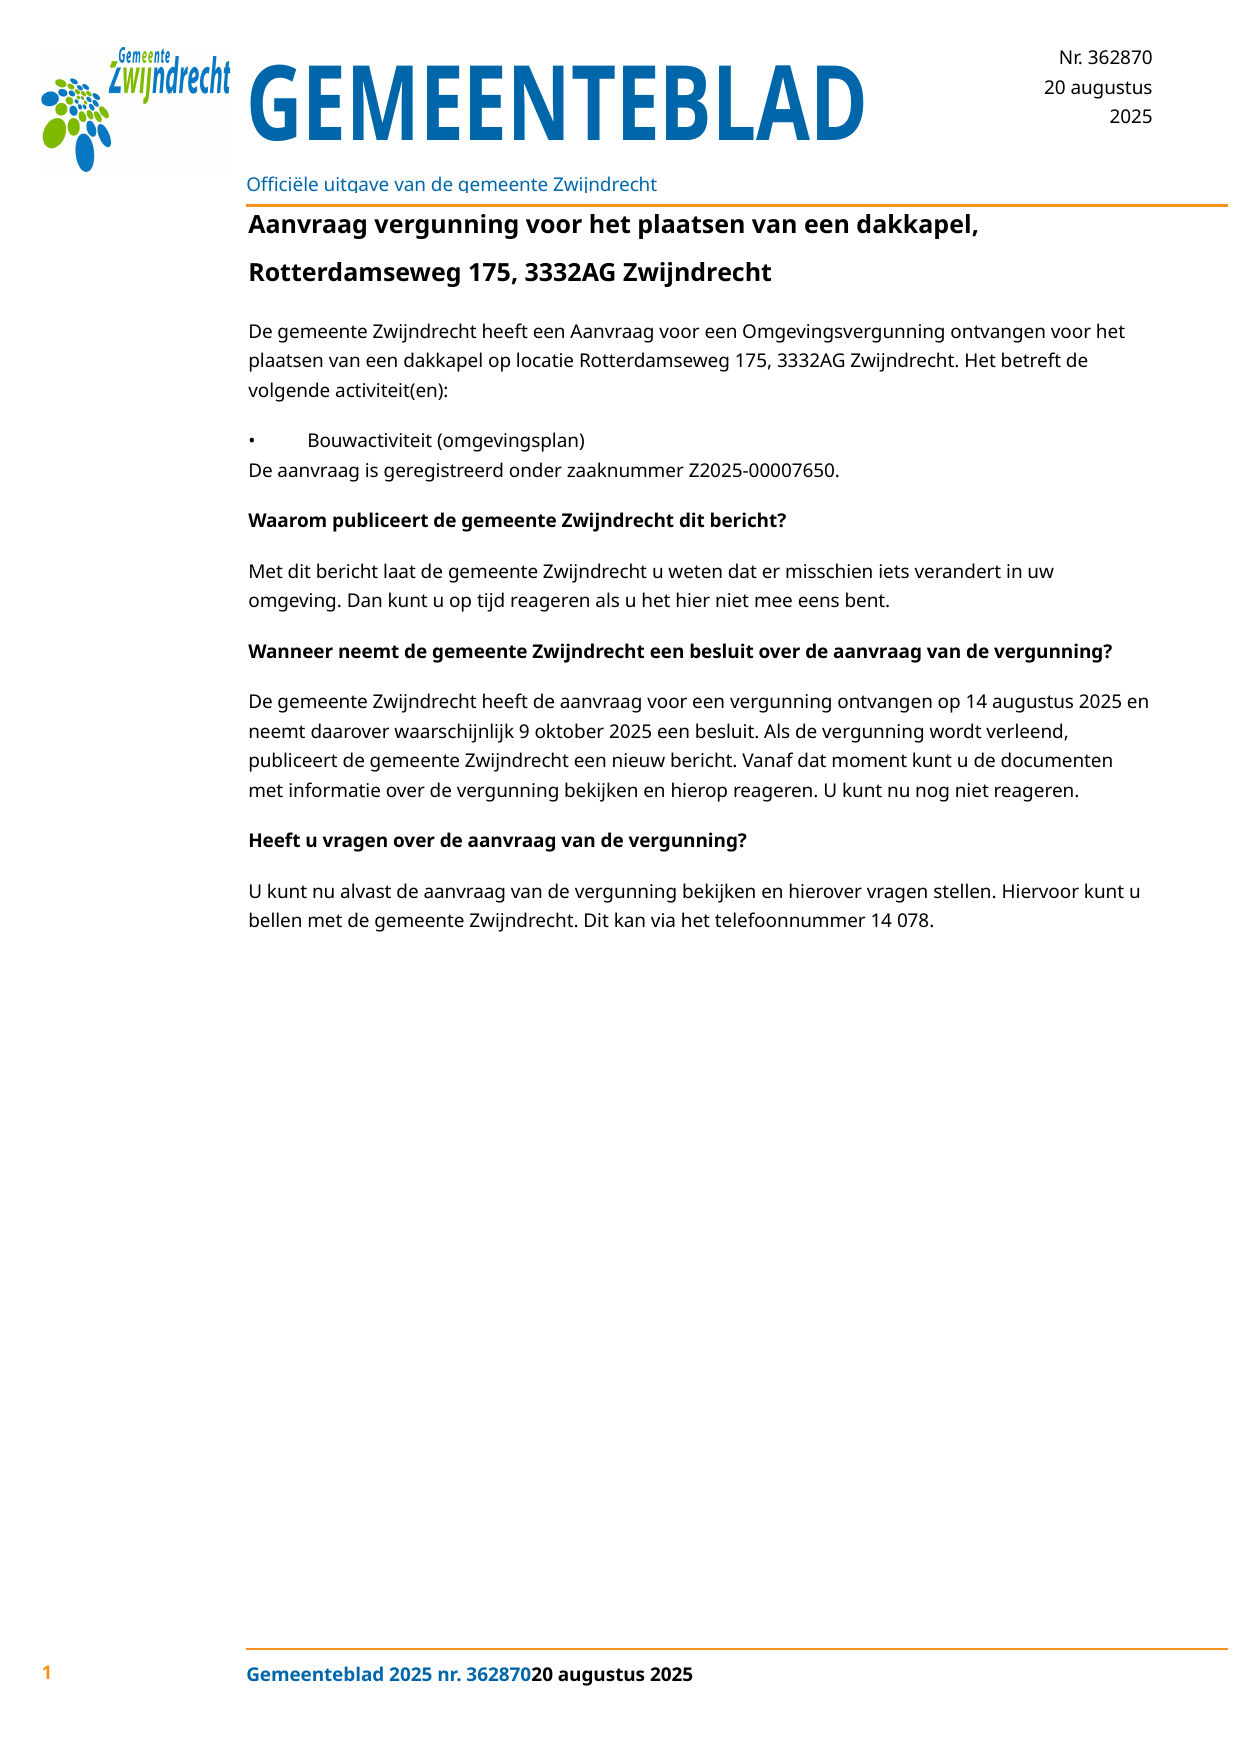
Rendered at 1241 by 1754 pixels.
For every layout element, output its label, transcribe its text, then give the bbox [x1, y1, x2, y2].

text Met dit bericht laat de gemeente Zwijndrecht u weten dat er misschien iets verandert in uw omgeving. Dan kunt u op tijd reageren als u het hier niet mee eens bent. [248, 558, 1152, 613]
text Wanneer neemt de gemeente Zwijndrecht een besluit over de aanvraag van de vergunning? [248, 638, 1152, 664]
text De gemeente Zwijndrecht heeft een Aanvraag voor een Omgevingsvergunning ontvangen voor het plaatsen van een dakkapel op locatie Rotterdamseweg 175, 3332AG Zwijndrecht. Het betreft de volgende activiteit(en): [248, 318, 1152, 403]
picture [41, 47, 231, 172]
list Bouwactiviteit (omgevingsplan) [248, 427, 1152, 453]
text Heeft u vragen over de aanvraag van de vergunning? [248, 827, 1152, 853]
text Waarom publiceert de gemeente Zwijndrecht dit bericht? [248, 507, 1152, 533]
text De gemeente Zwijndrecht heeft de aanvraag voor een vergunning ontvangen op 14 augustus 2025 en neemt daarover waarschijnlijk 9 oktober 2025 een besluit. Als de vergunning wordt verleend, publiceert de gemeente Zwijndrecht een nieuw bericht. Vanaf dat moment kunt u de documenten met informatie over de vergunning bekijken en hierop reageren. U kunt nu nog niet reageren. [248, 688, 1152, 803]
text De aanvraag is geregistreerd onder zaaknummer Z2025-00007650. [248, 457, 1152, 483]
text U kunt nu alvast de aanvraag van de vergunning bekijken en hierover vragen stellen. Hiervoor kunt u bellen met de gemeente Zwijndrecht. Dit kan via het telefoonnummer 14 078. [248, 878, 1152, 933]
text Aanvraag vergunning voor het plaatsen van een dakkapel, Rotterdamseweg 175, 3332AG Zwijndrecht [248, 207, 1152, 288]
